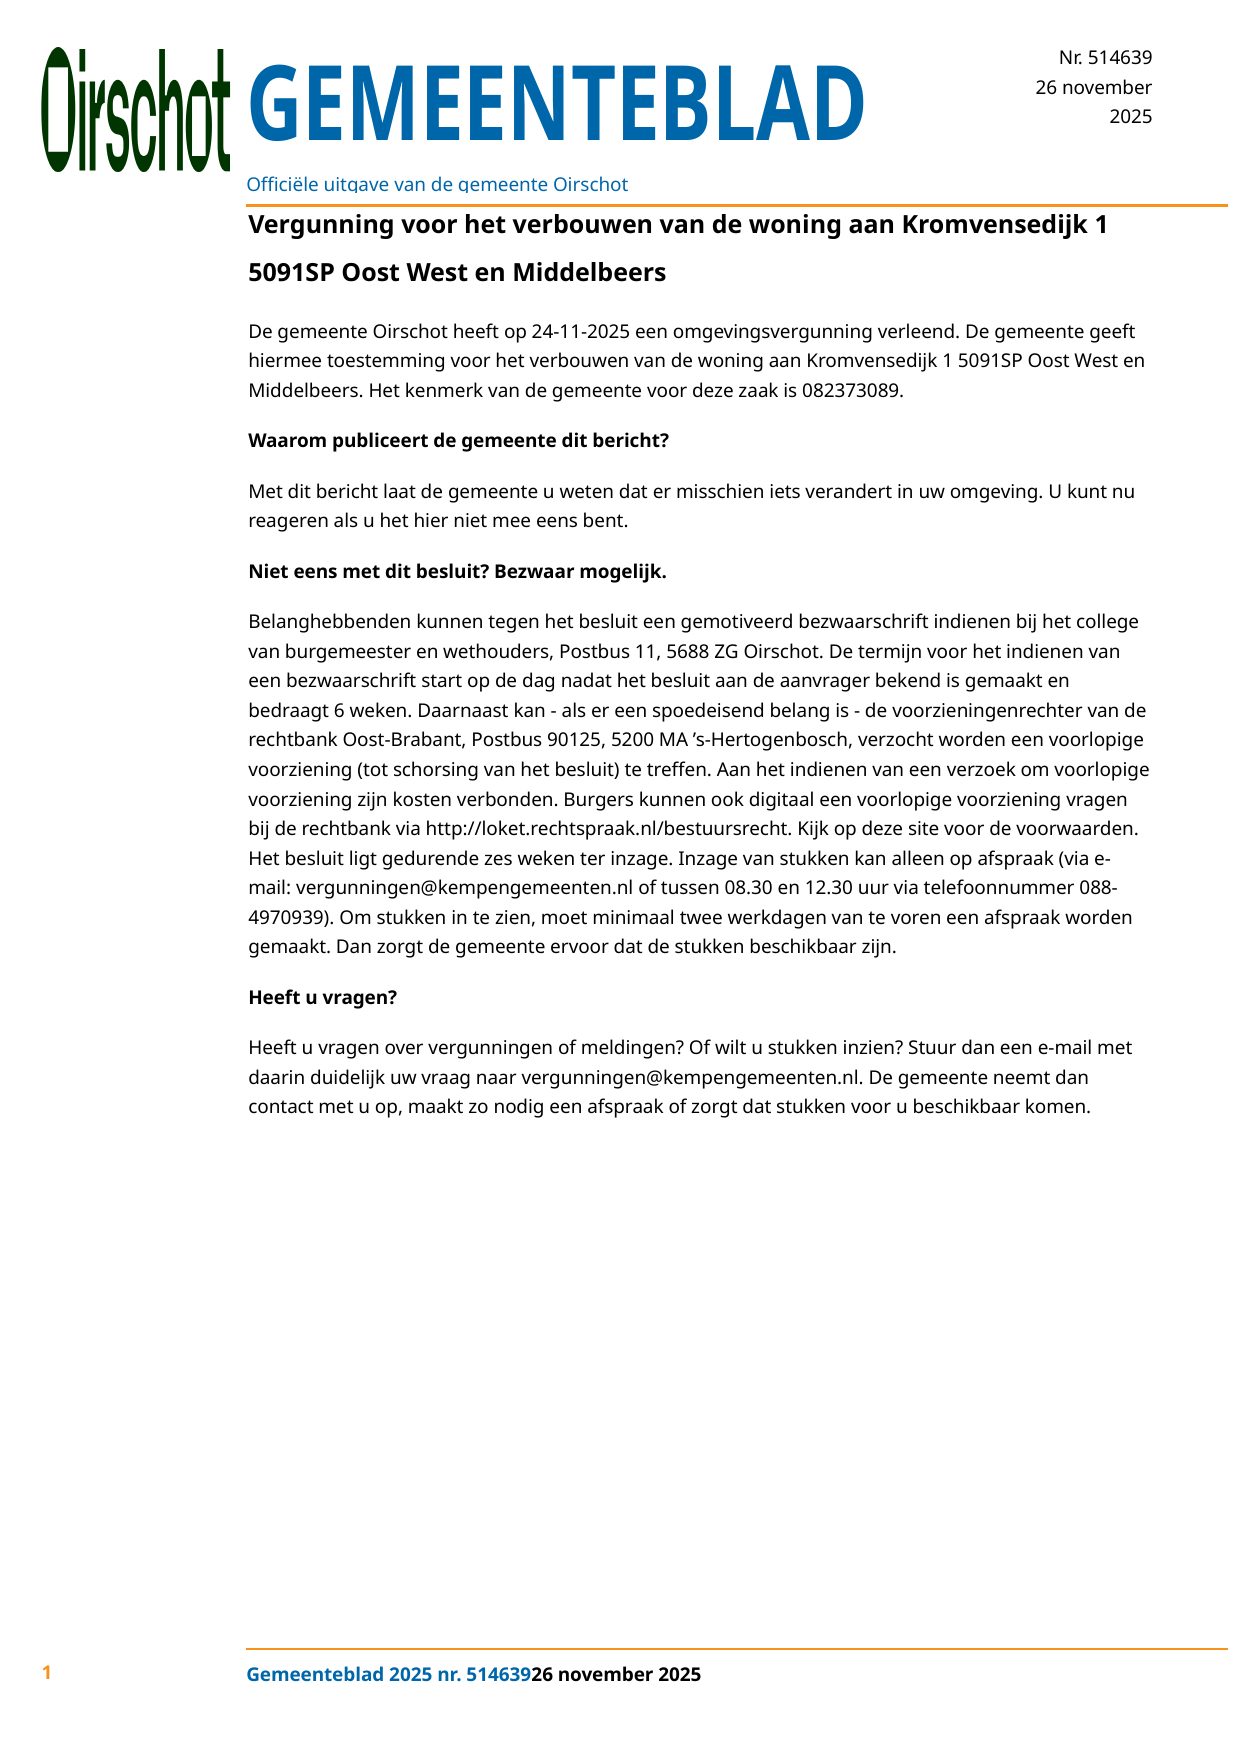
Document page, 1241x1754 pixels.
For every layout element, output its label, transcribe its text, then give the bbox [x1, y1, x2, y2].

picture [41, 47, 231, 172]
text Met dit bericht laat de gemeente u weten dat er misschien iets verandert in uw omgeving. U kunt nu reageren als u het hier niet mee eens bent. [248, 478, 1152, 533]
text Vergunning voor het verbouwen van de woning aan Kromvensedijk 1 5091SP Oost West en Middelbeers [248, 207, 1152, 288]
text Heeft u vragen? [248, 984, 1152, 1010]
text Heeft u vragen over vergunningen of meldingen? Of wilt u stukken inzien? Stuur dan een e-mail met daarin duidelijk uw vraag naar vergunningen@kempengemeenten.nl. De gemeente neemt dan contact met u op, maakt zo nodig een afspraak of zorgt dat stukken voor u beschikbaar komen. [248, 1034, 1152, 1119]
text De gemeente Oirschot heeft op 24-11-2025 een omgevingsvergunning verleend. De gemeente geeft hiermee toestemming voor het verbouwen van de woning aan Kromvensedijk 1 5091SP Oost West en Middelbeers. Het kenmerk van de gemeente voor deze zaak is 082373089. [248, 318, 1152, 403]
text Belanghebbenden kunnen tegen het besluit een gemotiveerd bezwaarschrift indienen bij het college van burgemeester en wethouders, Postbus 11, 5688 ZG Oirschot. De termijn voor het indienen van een bezwaarschrift start op de dag nadat het besluit aan de aanvrager bekend is gemaakt en bedraagt 6 weken. Daarnaast kan - als er een spoedeisend belang is - de voorzieningenrechter van de rechtbank Oost-Brabant, Postbus 90125, 5200 MA ’s-Hertogenbosch, verzocht worden een voorlopige voorziening (tot schorsing van het besluit) te treffen. Aan het indienen van een verzoek om voorlopige voorziening zijn kosten verbonden. Burgers kunnen ook digitaal een voorlopige voorziening vragen bij de rechtbank via http://loket.rechtspraak.nl/bestuursrecht. Kijk op deze site voor de voorwaarden. Het besluit ligt gedurende zes weken ter inzage. Inzage van stukken kan alleen op afspraak (via e-mail: vergunningen@kempengemeenten.nl of tussen 08.30 en 12.30 uur via telefoonnummer 088-4970939). Om stukken in te zien, moet minimaal twee werkdagen van te voren een afspraak worden gemaakt. Dan zorgt de gemeente ervoor dat de stukken beschikbaar zijn. [248, 608, 1152, 959]
text Niet eens met dit besluit? Bezwaar mogelijk. [248, 558, 1152, 584]
text Waarom publiceert de gemeente dit bericht? [248, 427, 1152, 453]
